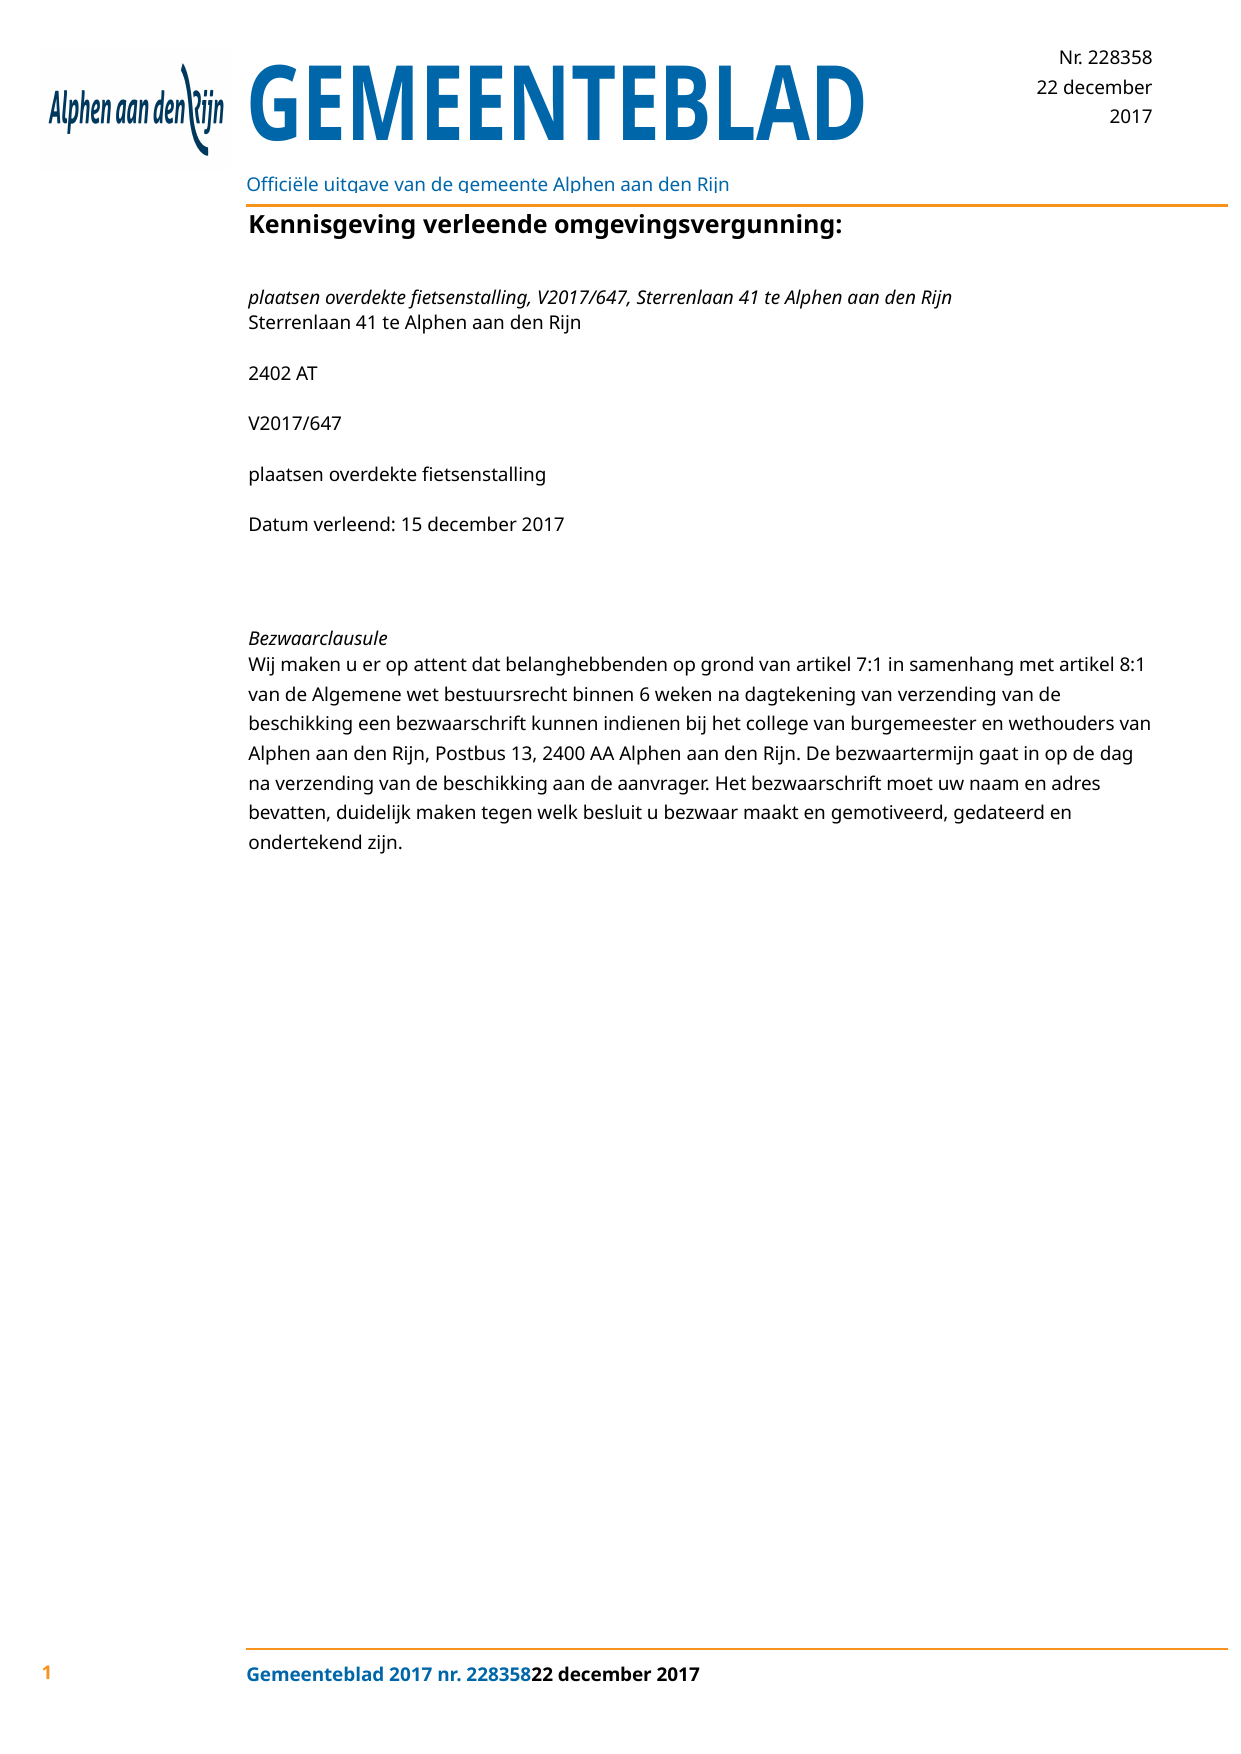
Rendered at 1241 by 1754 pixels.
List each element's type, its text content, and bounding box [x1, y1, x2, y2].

text Sterrenlaan 41 te Alphen aan den Rijn [248, 309, 1152, 335]
text 2402 AT [248, 360, 1152, 386]
picture [41, 47, 231, 172]
text plaatsen overdekte fietsenstalling, V2017/647, Sterrenlaan 41 te Alphen aan den Rijn [248, 284, 1152, 309]
text plaatsen overdekte fietsenstalling [248, 461, 1152, 487]
text Datum verleend: 15 december 2017 [248, 511, 1152, 537]
text Bezwaarclausule [248, 626, 1152, 651]
text V2017/647 [248, 410, 1152, 436]
text Wij maken u er op attent dat belanghebbenden op grond van artikel 7:1 in samenhang met artikel 8:1 van de Algemene wet bestuursrecht binnen 6 weken na dagtekening van verzending van de beschikking een bezwaarschrift kunnen indienen bij het college van burgemeester en wethouders van Alphen aan den Rijn, Postbus 13, 2400 AA Alphen aan den Rijn. De bezwaartermijn gaat in op de dag na verzending van de beschikking aan de aanvrager. Het bezwaarschrift moet uw naam en adres bevatten, duidelijk maken tegen welk besluit u bezwaar maakt en gemotiveerd, gedateerd en ondertekend zijn. [248, 651, 1152, 854]
text Kennisgeving verleende omgevingsvergunning: [248, 207, 1152, 241]
